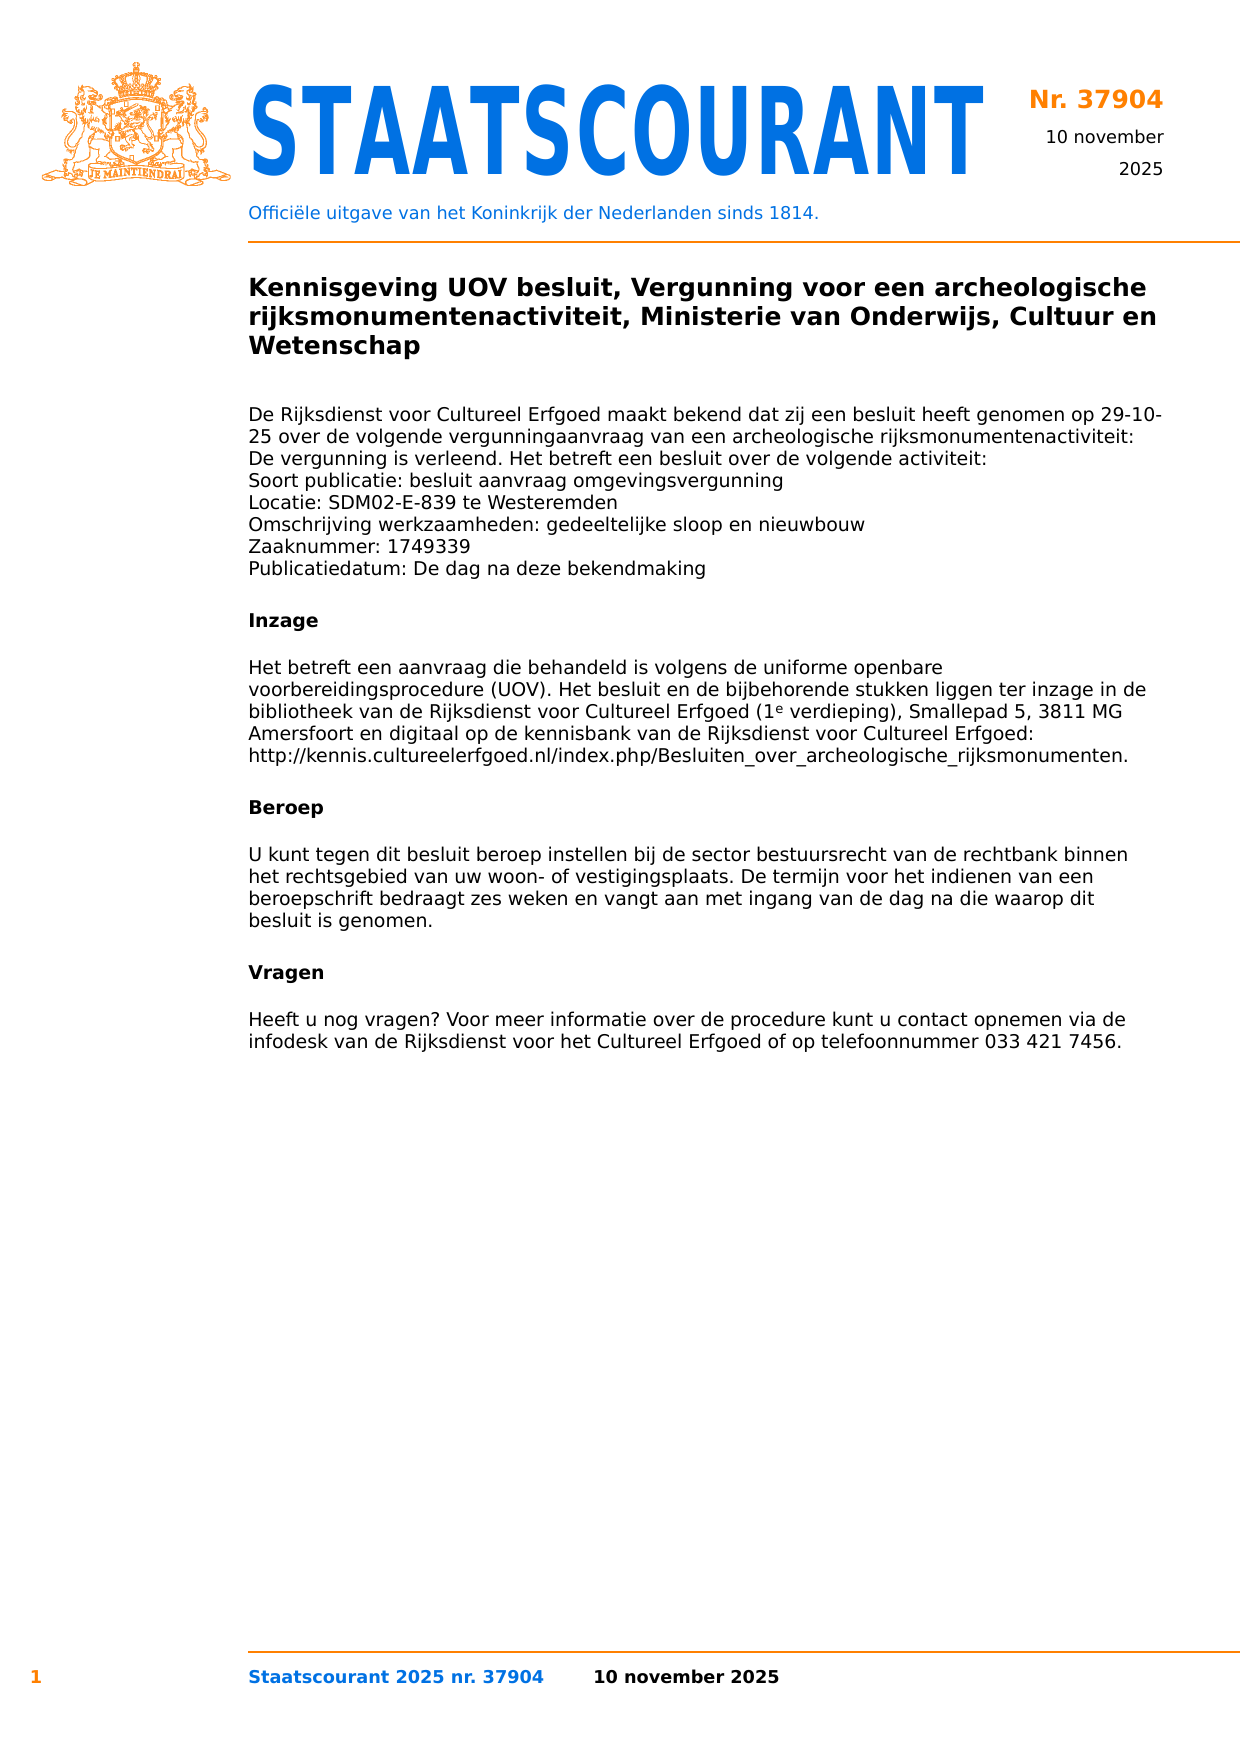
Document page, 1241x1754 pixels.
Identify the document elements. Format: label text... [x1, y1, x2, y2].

table_cell 10 november [998, 121, 1240, 153]
subtitle Beroep [248, 797, 1163, 819]
text Locatie: SDM02-E-839 te Westeremden [248, 492, 1163, 514]
table_header STAATSCOURANT [248, 62, 998, 203]
text Publicatiedatum: De dag na deze bekendmaking [248, 558, 1163, 580]
subtitle Vragen [248, 962, 1163, 984]
subtitle Inzage [248, 610, 1163, 632]
text U kunt tegen dit besluit beroep instellen bij de sector bestuursrecht van de rechtbank binnen het rechtsgebied van uw woon- of vestigingsplaats. De termijn voor het indienen van een beroepschrift bedraagt zes weken en vangt aan met ingang van de dag na die waarop dit besluit is genomen. [248, 844, 1163, 932]
text De vergunning is verleend. Het betreft een besluit over de volgende activiteit: [248, 448, 1163, 470]
text Heeft u nog vragen? Voor meer informatie over de procedure kunt u contact opnemen via de infodesk van de Rijksdienst voor het Cultureel Erfgoed of op telefoonnummer 033 421 7456. [248, 1009, 1163, 1053]
text Soort publicatie: besluit aanvraag omgevingsvergunning [248, 470, 1163, 492]
text De Rijksdienst voor Cultureel Erfgoed maakt bekend dat zij een besluit heeft genomen op 29-10-25 over de volgende vergunningaanvraag van een archeologische rijksmonumentenactiviteit: [248, 404, 1163, 448]
table_header Nr. 37904 [998, 62, 1240, 121]
text Zaaknummer: 1749339 [248, 536, 1163, 558]
text Omschrijving werkzaamheden: gedeeltelijke sloop en nieuwbouw [248, 514, 1163, 536]
picture [41, 62, 231, 186]
table_cell Officiële uitgave van het Koninkrijk der Nederlanden sinds 1814. [248, 203, 1240, 241]
table_cell 2025 [998, 153, 1240, 203]
table_header [25, 62, 248, 241]
text Het betreft een aanvraag die behandeld is volgens de uniforme openbare voorbereidingsprocedure (UOV). Het besluit en de bijbehorende stukken liggen ter inzage in de bibliotheek van de Rijksdienst voor Cultureel Erfgoed (1e verdieping), Smallepad 5, 3811 MG Amersfoort en digitaal op de kennisbank van de Rijksdienst voor Cultureel Erfgoed: http://kennis.cultureelerfgoed.nl/index.php/Besluiten_over_archeologische_rijksmonumenten. [248, 657, 1163, 767]
subtitle Kennisgeving UOV besluit, Vergunning voor een archeologische rijksmonumentenactiviteit, Ministerie van Onderwijs, Cultuur en Wetenschap [248, 273, 1163, 361]
